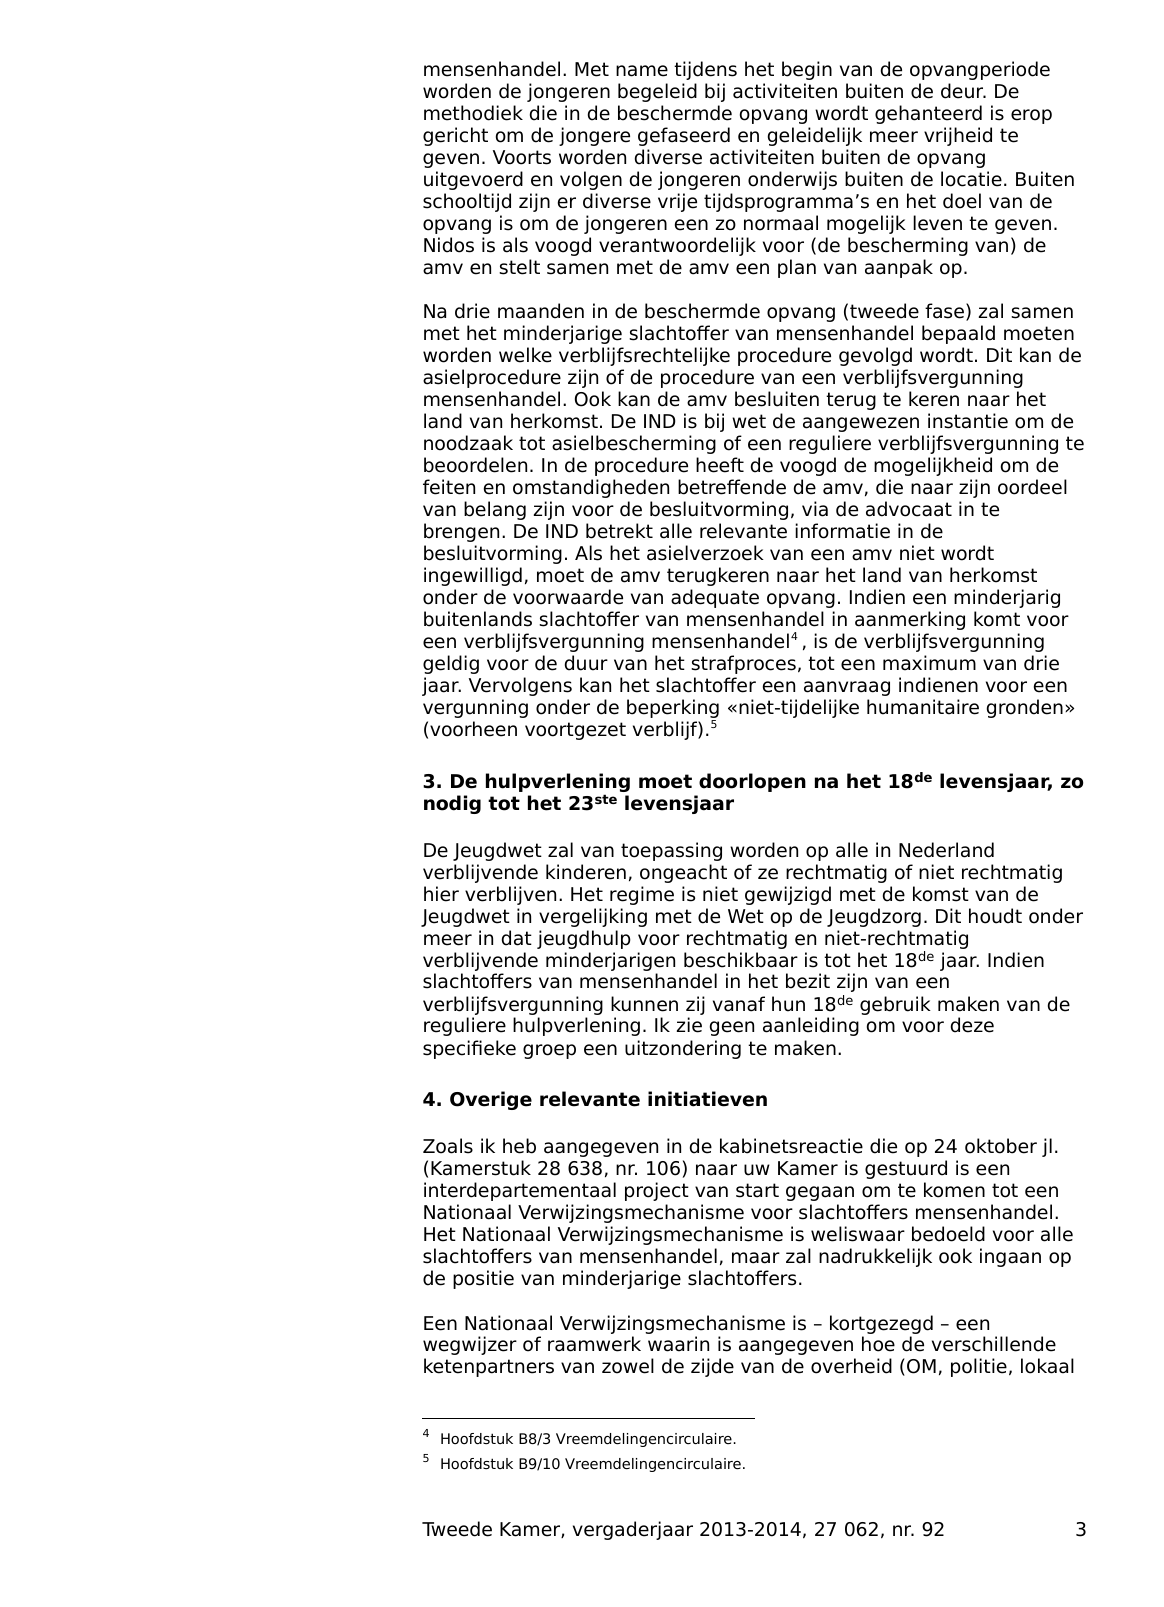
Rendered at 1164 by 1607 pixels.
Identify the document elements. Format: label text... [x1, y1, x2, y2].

text Hoofdstuk B8/3 Vreemdelingencirculaire. [422, 1427, 1087, 1449]
text Hoofdstuk B9/10 Vreemdelingencirculaire. [422, 1452, 1087, 1474]
text Zoals ik heb aangegeven in de kabinetsreactie die op 24 oktober jl. (Kamerstuk 28 638, nr. 106) naar uw Kamer is gestuurd is een interdepartementaal project van start gegaan om te komen tot een Nationaal Verwijzingsmechanisme voor slachtoffers mensenhandel. Het Nationaal Verwijzingsmechanisme is weliswaar bedoeld voor alle slachtoffers van mensenhandel, maar zal nadrukkelijk ook ingaan op de positie van minderjarige slachtoffers. [422, 1136, 1087, 1290]
text mensenhandel. Met name tijdens het begin van de opvangperiode worden de jongeren begeleid bij activiteiten buiten de deur. De methodiek die in de beschermde opvang wordt gehanteerd is erop gericht om de jongere gefaseerd en geleidelijk meer vrijheid te geven. Voorts worden diverse activiteiten buiten de opvang uitgevoerd en volgen de jongeren onderwijs buiten de locatie. Buiten schooltijd zijn er diverse vrije tijdsprogramma’s en het doel van de opvang is om de jongeren een zo normaal mogelijk leven te geven. [422, 59, 1087, 235]
text Nidos is als voogd verantwoordelijk voor (de bescherming van) de amv en stelt samen met de amv een plan van aanpak op. [422, 235, 1087, 279]
subtitle 4. Overige relevante initiatieven [422, 1089, 1087, 1111]
text De Jeugdwet zal van toepassing worden op alle in Nederland verblijvende kinderen, ongeacht of ze rechtmatig of niet rechtmatig hier verblijven. Het regime is niet gewijzigd met de komst van de Jeugdwet in vergelijking met de Wet op de Jeugdzorg. Dit houdt onder meer in dat jeugdhulp voor rechtmatig en niet-rechtmatig verblijvende minderjarigen beschikbaar is tot het 18de jaar. Indien slachtoffers van mensenhandel in het bezit zijn van een verblijfsvergunning kunnen zij vanaf hun 18de gebruik maken van de reguliere hulpverlening. Ik zie geen aanleiding om voor deze specifieke groep een uitzondering te maken. [422, 839, 1087, 1059]
text Na drie maanden in de beschermde opvang (tweede fase) zal samen met het minderjarige slachtoffer van mensenhandel bepaald moeten worden welke verblijfsrechtelijke procedure gevolgd wordt. Dit kan de asielprocedure zijn of de procedure van een verblijfsvergunning mensenhandel. Ook kan de amv besluiten terug te keren naar het land van herkomst. De IND is bij wet de aangewezen instantie om de noodzaak tot asielbescherming of een reguliere verblijfsvergunning te beoordelen. In de procedure heeft de voogd de mogelijkheid om de feiten en omstandigheden betreffende de amv, die naar zijn oordeel van belang zijn voor de besluitvorming, via de advocaat in te brengen. De IND betrekt alle relevante informatie in de besluitvorming. Als het asielverzoek van een amv niet wordt ingewilligd, moet de amv terugkeren naar het land van herkomst onder de voorwaarde van adequate opvang. Indien een minderjarig buitenlands slachtoffer van mensenhandel in aanmerking komt voor een verblijfsvergunning mensenhandel, is de verblijfsvergunning geldig voor de duur van het strafproces, tot een maximum van drie jaar. Vervolgens kan het slachtoffer een aanvraag indienen voor een vergunning onder de beperking «niet-tijdelijke humanitaire gronden» (voorheen voortgezet verblijf). [422, 301, 1087, 741]
subtitle 3. De hulpverlening moet doorlopen na het 18de levensjaar, zo nodig tot het 23ste levensjaar [422, 771, 1087, 814]
text Een Nationaal Verwijzingsmechanisme is – kortgezegd – een wegwijzer of raamwerk waarin is aangegeven hoe de verschillende ketenpartners van zowel de zijde van de overheid (OM, politie, lokaal [422, 1312, 1087, 1378]
